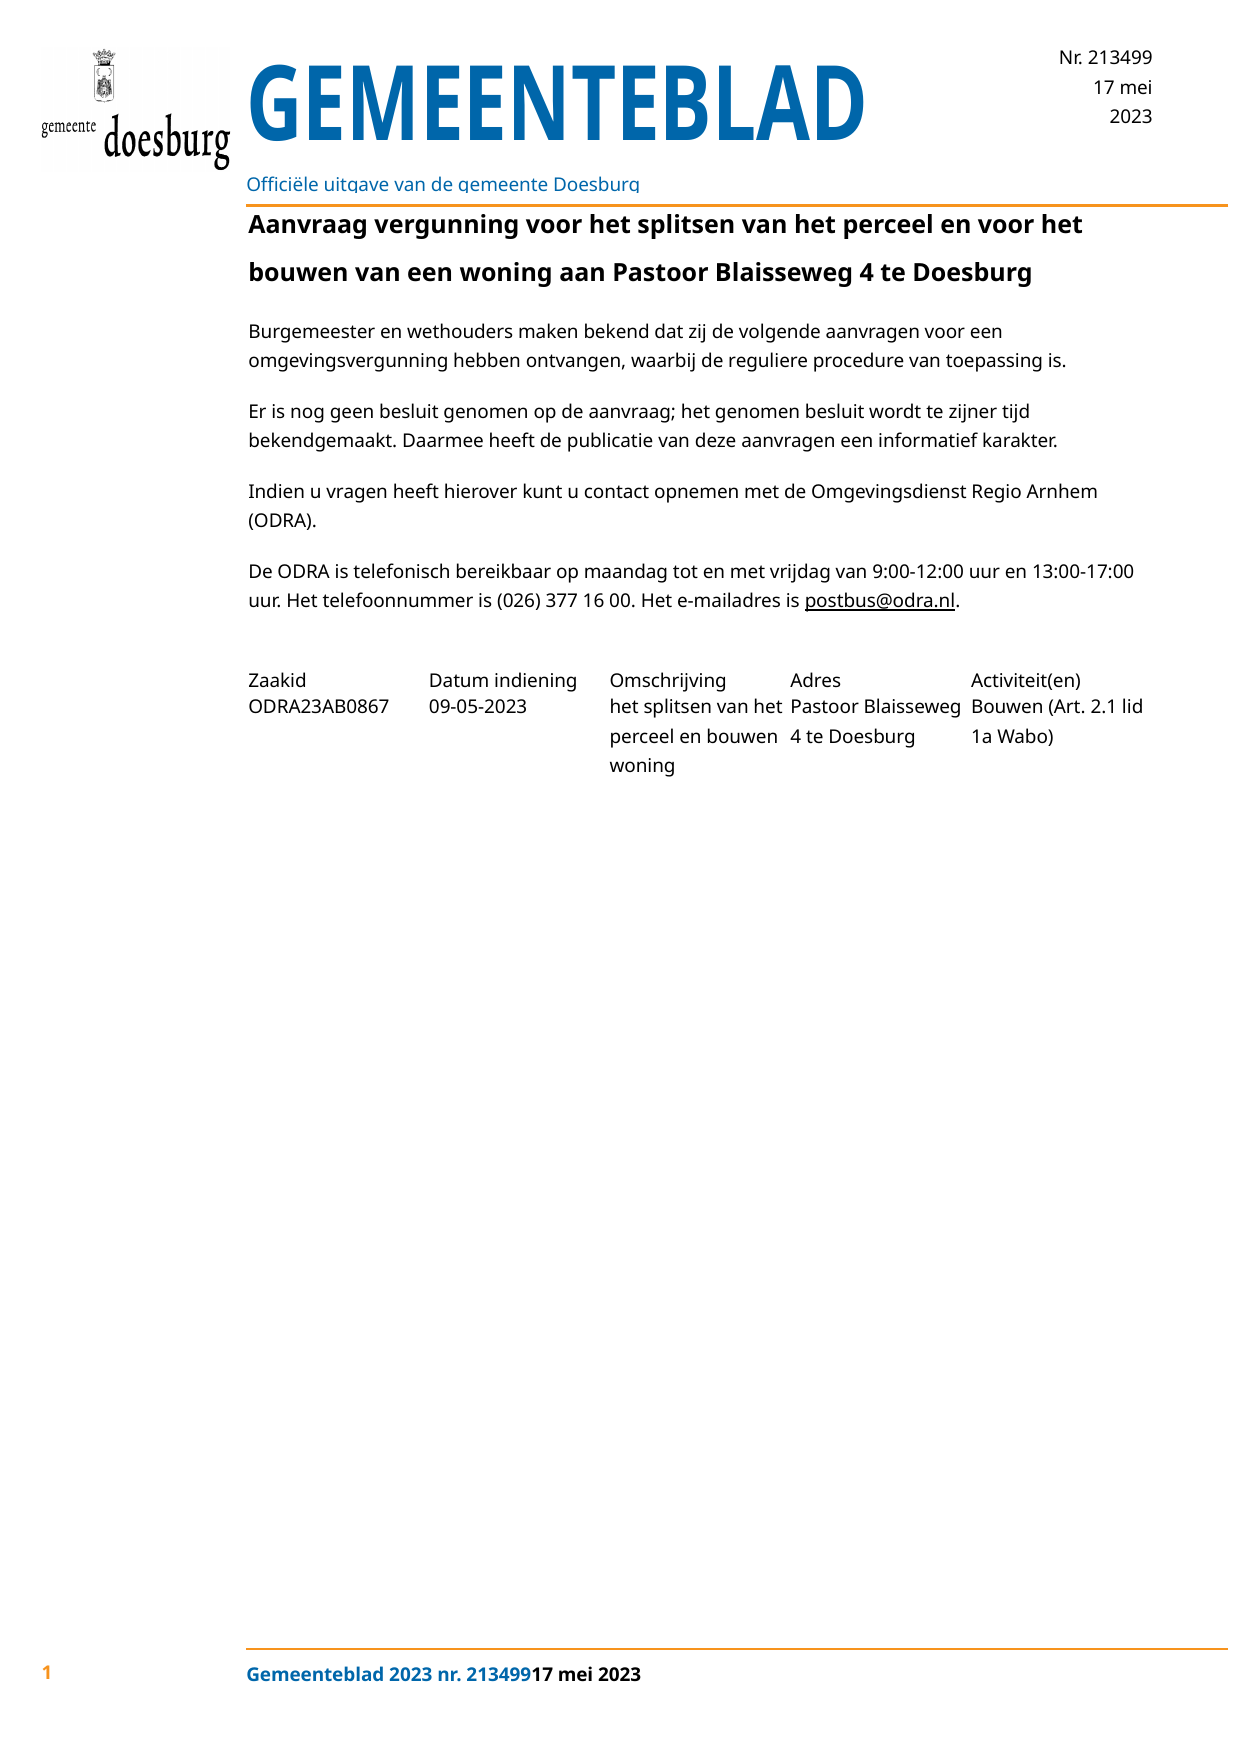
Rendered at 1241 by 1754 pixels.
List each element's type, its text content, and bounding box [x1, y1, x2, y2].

picture [41, 47, 231, 172]
table_cell Pastoor Blaisseweg 4 te Doesburg [790, 693, 971, 778]
table_cell Bouwen (Art. 2.1 lid 1a Wabo) [971, 693, 1152, 778]
text Er is nog geen besluit genomen op de aanvraag; het genomen besluit wordt te zijner tijd bekendgemaakt. Daarmee heeft de publicatie van deze aanvragen een informatief karakter. [248, 398, 1152, 453]
text Aanvraag vergunning voor het splitsen van het perceel en voor het bouwen van een woning aan Pastoor Blaisseweg 4 te Doesburg [248, 207, 1152, 288]
text Indien u vragen heeft hierover kunt u contact opnemen met de Omgevingsdienst Regio Arnhem (ODRA). [248, 478, 1152, 533]
table_header Adres [790, 668, 971, 693]
table_cell het splitsen van het perceel en bouwen woning [609, 693, 790, 778]
text De ODRA is telefonisch bereikbaar op maandag tot en met vrijdag van 9:00-12:00 uur en 13:00-17:00 uur. Het telefoonnummer is (026) 377 16 00. Het e-mailadres is postbus@odra.nl. [248, 558, 1152, 613]
table_header Datum indiening [429, 668, 609, 693]
table_header Activiteit(en) [971, 668, 1152, 693]
table_cell 09-05-2023 [429, 693, 609, 778]
table_header Omschrijving [609, 668, 790, 693]
table_header Zaakid [248, 668, 429, 693]
text Burgemeester en wethouders maken bekend dat zij de volgende aanvragen voor een omgevingsvergunning hebben ontvangen, waarbij de reguliere procedure van toepassing is. [248, 318, 1152, 373]
table_cell ODRA23AB0867 [248, 693, 429, 778]
